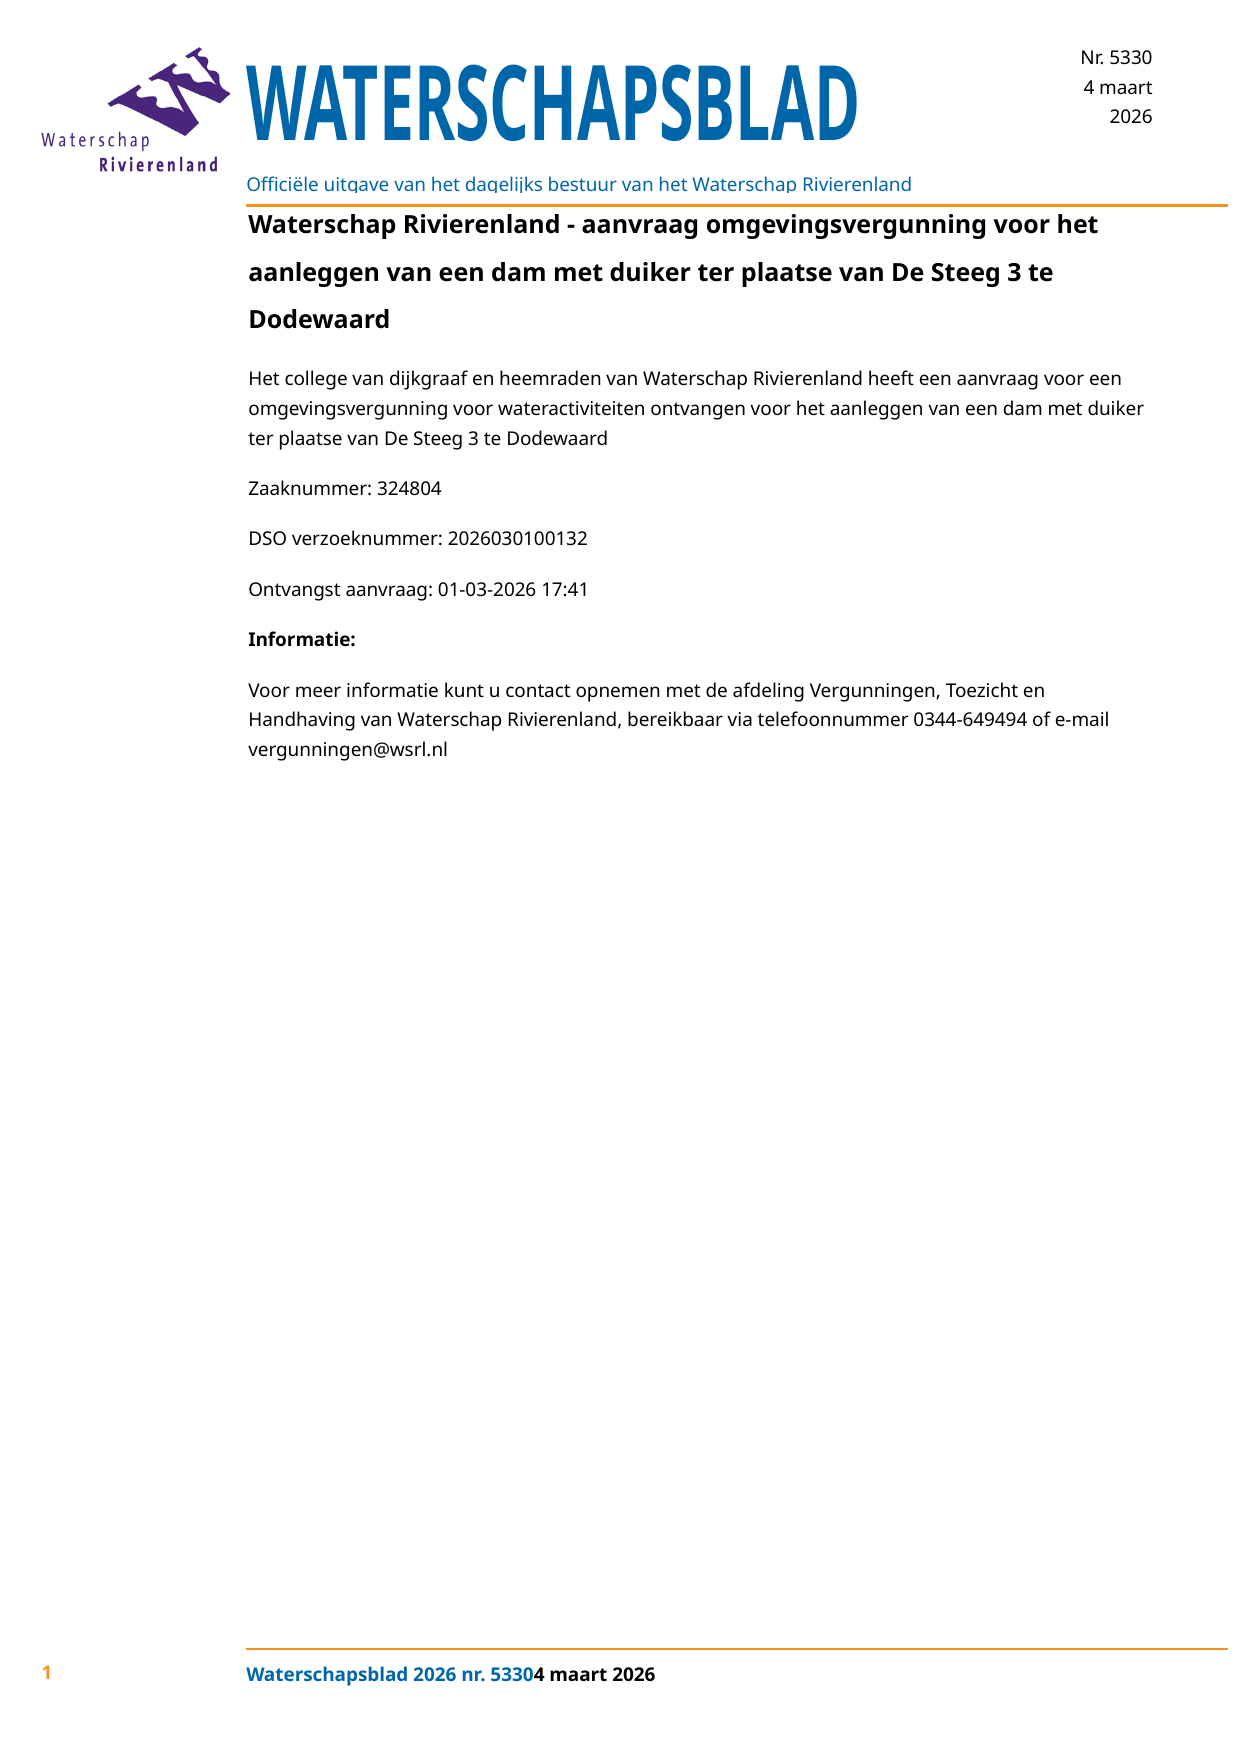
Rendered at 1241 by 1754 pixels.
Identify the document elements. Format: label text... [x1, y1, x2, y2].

text Waterschap Rivierenland - aanvraag omgevingsvergunning voor het aanleggen van een dam met duiker ter plaatse van De Steeg 3 te Dodewaard [248, 207, 1152, 336]
text DSO verzoeknummer: 2026030100132 [248, 526, 1152, 551]
text Ontvangst aanvraag: 01-03-2026 17:41 [248, 576, 1152, 602]
text Het college van dijkgraaf en heemraden van Waterschap Rivierenland heeft een aanvraag voor een omgevingsvergunning voor wateractiviteiten ontvangen voor het aanleggen van een dam met duiker ter plaatse van De Steeg 3 te Dodewaard [248, 366, 1152, 450]
text Zaaknummer: 324804 [248, 475, 1152, 501]
text Voor meer informatie kunt u contact opnemen met de afdeling Vergunningen, Toezicht en Handhaving van Waterschap Rivierenland, bereikbaar via telefoonnummer 0344-649494 of e-mail vergunningen@wsrl.nl [248, 677, 1152, 762]
text Informatie: [248, 626, 1152, 652]
picture [41, 47, 231, 172]
